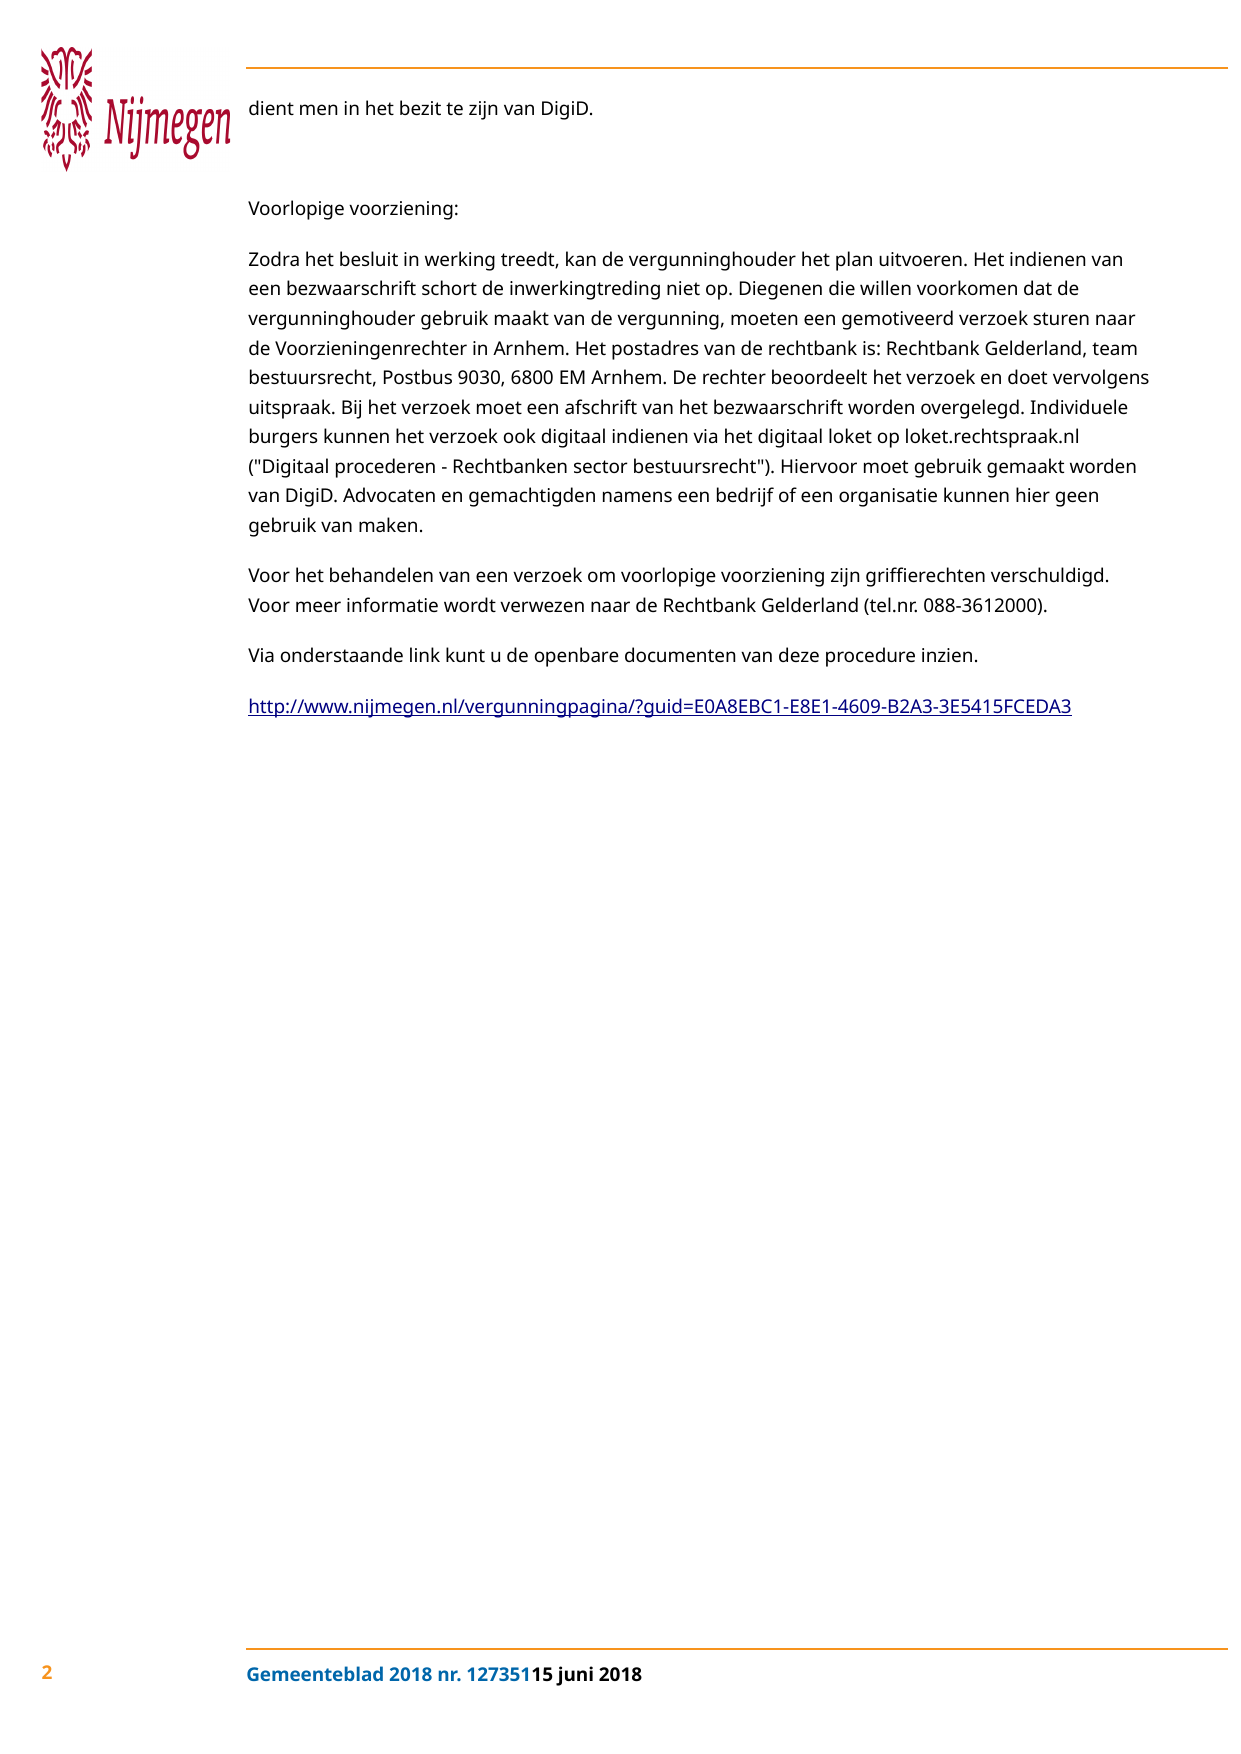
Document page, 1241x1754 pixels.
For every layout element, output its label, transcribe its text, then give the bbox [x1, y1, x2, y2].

text Zodra het besluit in werking treedt, kan de vergunninghouder het plan uitvoeren. Het indienen van een bezwaarschrift schort de inwerkingtreding niet op. Diegenen die willen voorkomen dat de vergunninghouder gebruik maakt van de vergunning, moeten een gemotiveerd verzoek sturen naar de Voorzieningenrechter in Arnhem. Het postadres van de rechtbank is: Rechtbank Gelderland, team bestuursrecht, Postbus 9030, 6800 EM Arnhem. De rechter beoordeelt het verzoek en doet vervolgens uitspraak. Bij het verzoek moet een afschrift van het bezwaarschrift worden overgelegd. Individuele burgers kunnen het verzoek ook digitaal indienen via het digitaal loket op loket.rechtspraak.nl ("Digitaal procederen - Rechtbanken sector bestuursrecht"). Hiervoor moet gebruik gemaakt worden van DigiD. Advocaten en gemachtigden namens een bedrijf of een organisatie kunnen hier geen gebruik van maken. [248, 246, 1152, 538]
text Voorlopige voorziening: [248, 196, 1152, 221]
picture [41, 47, 231, 172]
text Voor het behandelen van een verzoek om voorlopige voorziening zijn griffierechten verschuldigd. Voor meer informatie wordt verwezen naar de Rechtbank Gelderland (tel.nr. 088-3612000). [248, 563, 1152, 618]
text Via onderstaande link kunt u de openbare documenten van deze procedure inzien. [248, 643, 1152, 668]
text dient men in het bezit te zijn van DigiD. [248, 95, 1152, 121]
text http://www.nijmegen.nl/vergunningpagina/?guid=E0A8EBC1-E8E1-4609-B2A3-3E5415FCEDA3 [248, 693, 1152, 719]
